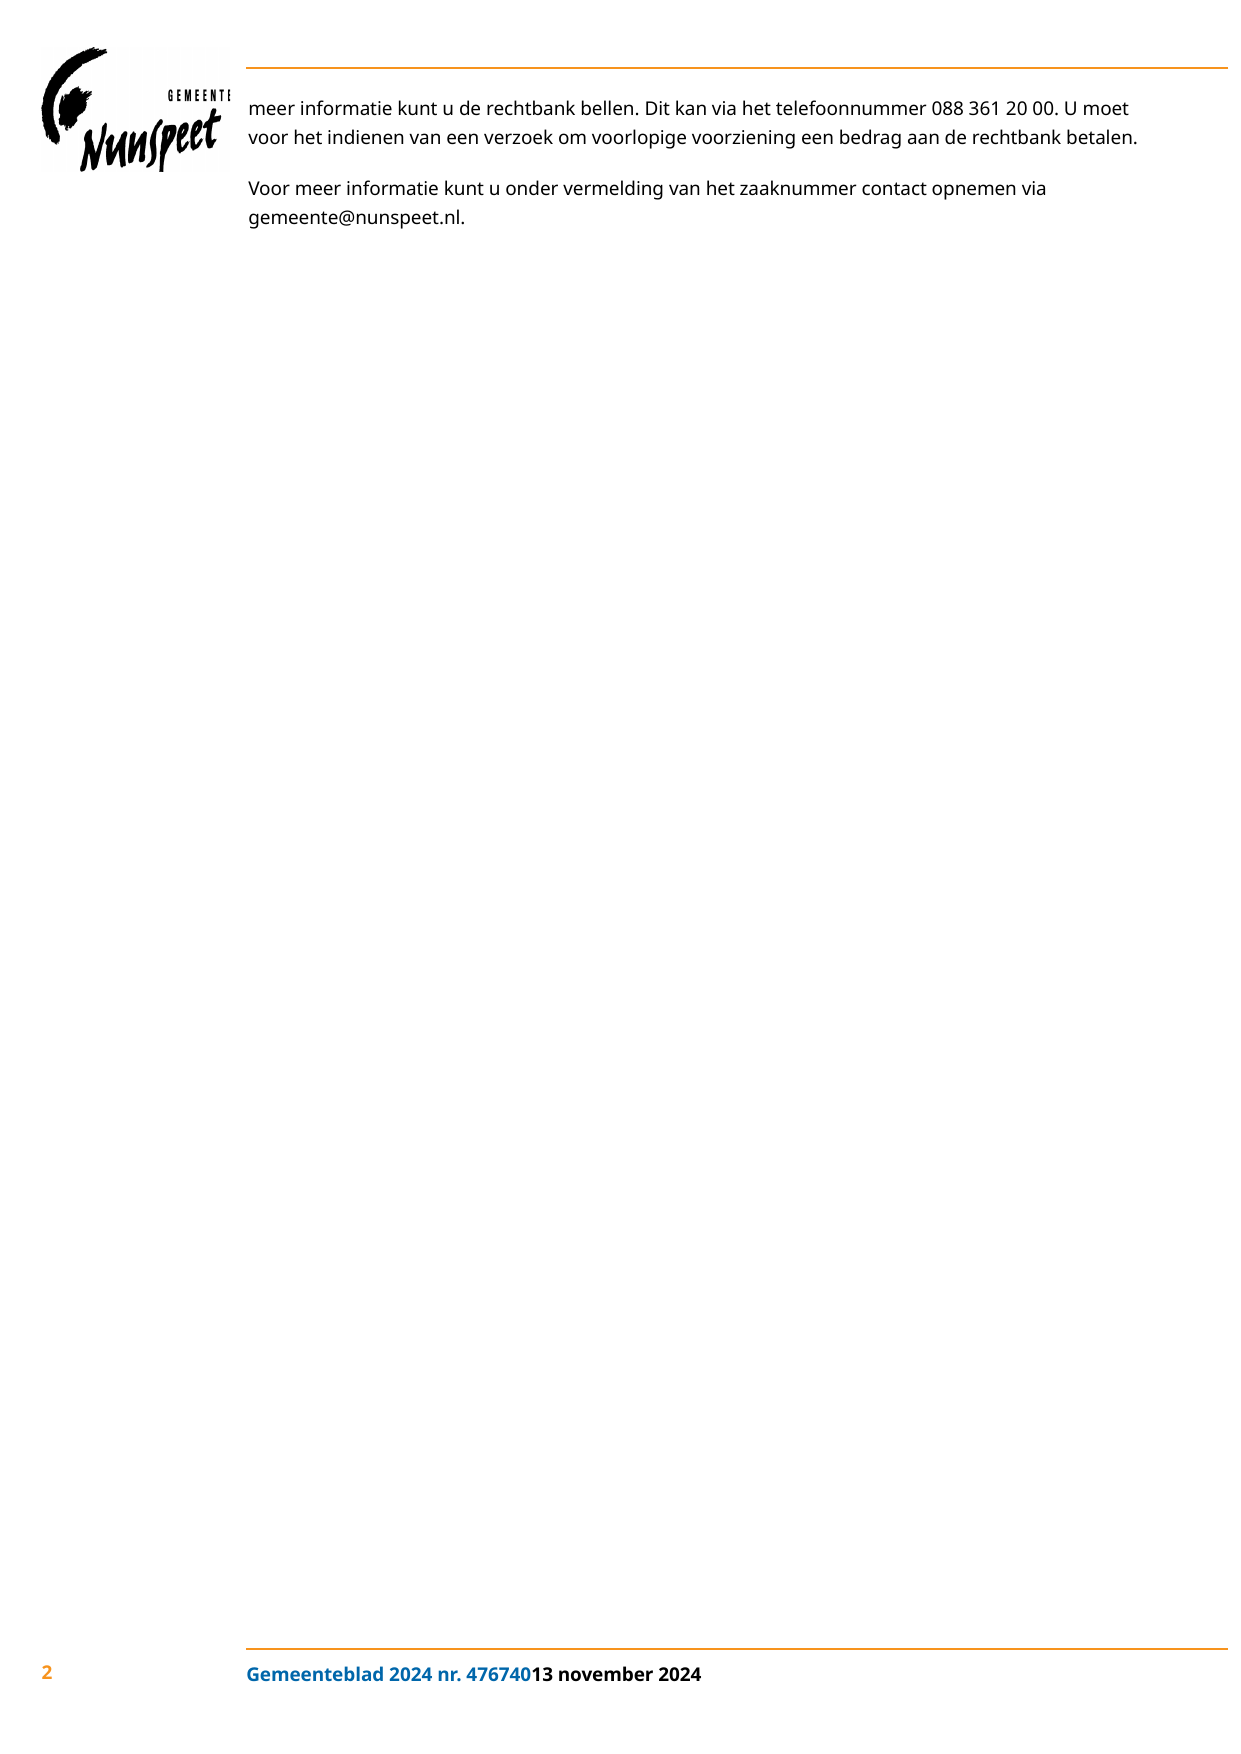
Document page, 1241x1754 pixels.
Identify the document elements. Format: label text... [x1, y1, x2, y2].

text Voor meer informatie kunt u onder vermelding van het zaaknummer contact opnemen via gemeente@nunspeet.nl. [248, 175, 1152, 230]
picture [41, 47, 231, 172]
text meer informatie kunt u de rechtbank bellen. Dit kan via het telefoonnummer 088 361 20 00. U moet voor het indienen van een verzoek om voorlopige voorziening een bedrag aan de rechtbank betalen. [248, 95, 1152, 150]
